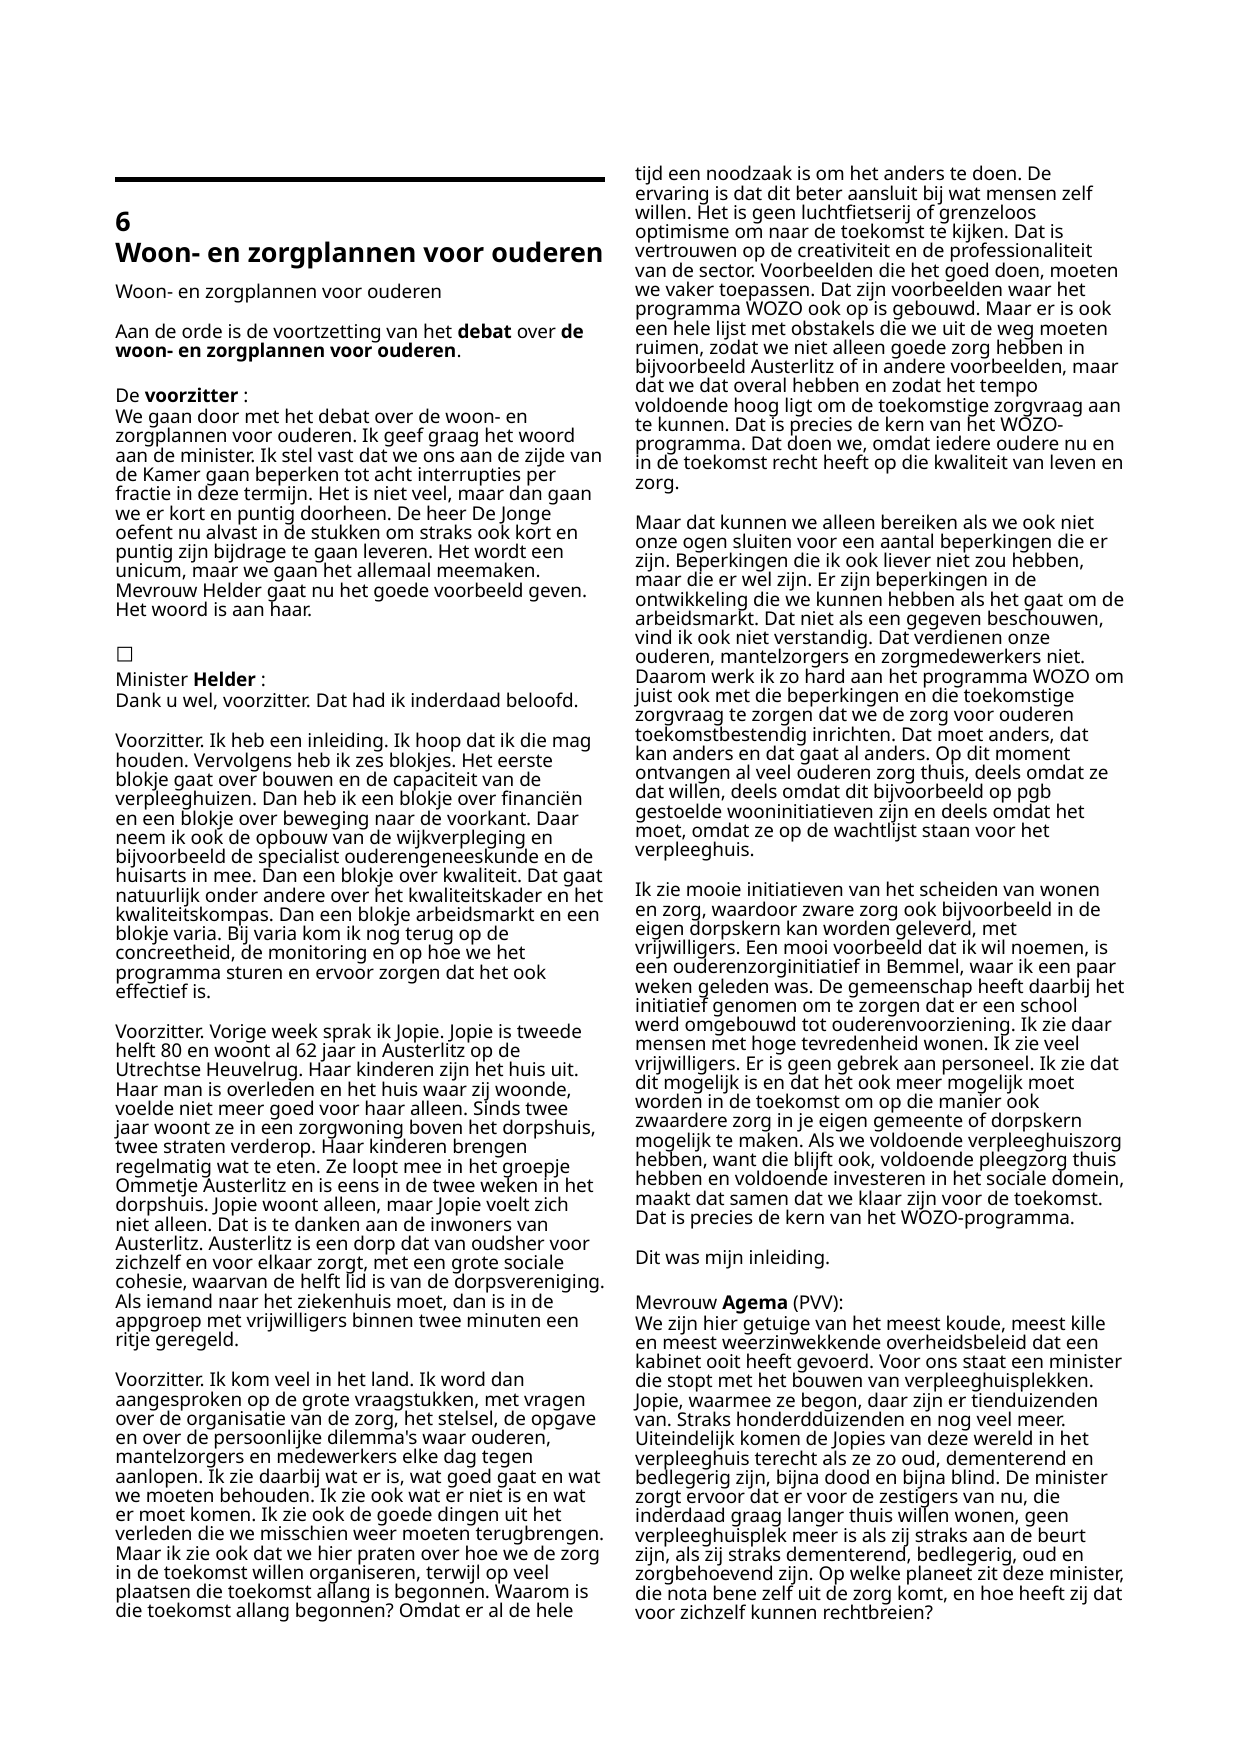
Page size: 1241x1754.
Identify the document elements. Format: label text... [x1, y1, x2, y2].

text Mevrouw Agema (PVV): [635, 1289, 1125, 1315]
text 6 [115, 203, 605, 239]
text Voorzitter. Ik kom veel in het land. Ik word dan aangesproken op de grote vraagstukken, met vragen over de organisatie van de zorg, het stelsel, de opgave en over de persoonlijke dilemma's waar ouderen, mantelzorgers en medewerkers elke dag tegen aanlopen. Ik zie daarbij wat er is, wat goed gaat en wat we moeten behouden. Ik zie ook wat er niet is en wat er moet komen. Ik zie ook de goede dingen uit het verleden die we misschien weer moeten terugbrengen. Maar ik zie ook dat we hier praten over hoe we de zorg in de toekomst willen organiseren, terwijl op veel plaatsen die toekomst allang is begonnen. Waarom is die toekomst allang begonnen? Omdat er al de hele [115, 1371, 605, 1622]
text De voorzitter : [115, 382, 605, 408]
text We gaan door met het debat over de woon- en zorgplannen voor ouderen. Ik geef graag het woord aan de minister. Ik stel vast dat we ons aan de zijde van de Kamer gaan beperken tot acht interrupties per fractie in deze termijn. Het is niet veel, maar dan gaan we er kort en puntig doorheen. De heer De Jonge oefent nu alvast in de stukken om straks ook kort en puntig zijn bijdrage te gaan leveren. Het wordt een unicum, maar we gaan het allemaal meemaken. Mevrouw Helder gaat nu het goede voorbeeld geven. Het woord is aan haar. [115, 408, 605, 620]
text tijd een noodzaak is om het anders te doen. De ervaring is dat dit beter aansluit bij wat mensen zelf willen. Het is geen luchtfietserij of grenzeloos optimisme om naar de toekomst te kijken. Dat is vertrouwen op de creativiteit en de professionaliteit van de sector. Voorbeelden die het goed doen, moeten we vaker toepassen. Dat zijn voorbeelden waar het programma WOZO ook op is gebouwd. Maar er is ook een hele lijst met obstakels die we uit de weg moeten ruimen, zodat we niet alleen goede zorg hebben in bijvoorbeeld Austerlitz of in andere voorbeelden, maar dat we dat overal hebben en zodat het tempo voldoende hoog ligt om de toekomstige zorgvraag aan te kunnen. Dat is precies de kern van het WOZO-programma. Dat doen we, omdat iedere oudere nu en in de toekomst recht heeft op die kwaliteit van leven en zorg. [635, 165, 1125, 493]
text Dank u wel, voorzitter. Dat had ik inderdaad beloofd. [115, 692, 605, 712]
text Voorzitter. Ik heb een inleiding. Ik hoop dat ik die mag houden. Vervolgens heb ik zes blokjes. Het eerste blokje gaat over bouwen en de capaciteit van de verpleeghuizen. Dan heb ik een blokje over financiën en een blokje over beweging naar de voorkant. Daar neem ik ook de opbouw van de wijkverpleging en bijvoorbeeld de specialist ouderengeneeskunde en de huisarts in mee. Dan een blokje over kwaliteit. Dat gaat natuurlijk onder andere over het kwaliteitskader en het kwaliteitskompas. Dan een blokje arbeidsmarkt en een blokje varia. Bij varia kom ik nog terug op de concreetheid, de monitoring en op hoe we het programma sturen en ervoor zorgen dat het ook effectief is. [115, 732, 605, 1002]
text Minister Helder : [115, 667, 605, 692]
text ⬜ [115, 641, 605, 667]
text We zijn hier getuige van het meest koude, meest kille en meest weerzinwekkende overheidsbeleid dat een kabinet ooit heeft gevoerd. Voor ons staat een minister die stopt met het bouwen van verpleeghuisplekken. Jopie, waarmee ze begon, daar zijn er tienduizenden van. Straks honderdduizenden en nog veel meer. Uiteindelijk komen de Jopies van deze wereld in het verpleeghuis terecht als ze zo oud, dementerend en bedlegerig zijn, bijna dood en bijna blind. De minister zorgt ervoor dat er voor de zestigers van nu, die inderdaad graag langer thuis willen wonen, geen verpleeghuisplek meer is als zij straks aan de beurt zijn, als zij straks dementerend, bedlegerig, oud en zorgbehoevend zijn. Op welke planeet zit deze minister, die nota bene zelf uit de zorg komt, en hoe heeft zij dat voor zichzelf kunnen rechtbreien? [635, 1315, 1125, 1623]
text Aan de orde is de voortzetting van het debat over de woon- en zorgplannen voor ouderen. [115, 323, 605, 362]
text Maar dat kunnen we alleen bereiken als we ook niet onze ogen sluiten voor een aantal beperkingen die er zijn. Beperkingen die ik ook liever niet zou hebben, maar die er wel zijn. Er zijn beperkingen in de ontwikkeling die we kunnen hebben als het gaat om de arbeidsmarkt. Dat niet als een gegeven beschouwen, vind ik ook niet verstandig. Dat verdienen onze ouderen, mantelzorgers en zorgmedewerkers niet. Daarom werk ik zo hard aan het programma WOZO om juist ook met die beperkingen en die toekomstige zorgvraag te zorgen dat we de zorg voor ouderen toekomstbestendig inrichten. Dat moet anders, dat kan anders en dat gaat al anders. Op dit moment ontvangen al veel ouderen zorg thuis, deels omdat ze dat willen, deels omdat dit bijvoorbeeld op pgb gestoelde wooninitiatieven zijn en deels omdat het moet, omdat ze op de wachtlijst staan voor het verpleeghuis. [635, 514, 1125, 861]
text Dit was mijn inleiding. [635, 1249, 1125, 1268]
text Woon- en zorgplannen voor ouderen [115, 239, 605, 283]
text Voorzitter. Vorige week sprak ik Jopie. Jopie is tweede helft 80 en woont al 62 jaar in Austerlitz op de Utrechtse Heuvelrug. Haar kinderen zijn het huis uit. Haar man is overleden en het huis waar zij woonde, voelde niet meer goed voor haar alleen. Sinds twee jaar woont ze in een zorgwoning boven het dorpshuis, twee straten verderop. Haar kinderen brengen regelmatig wat te eten. Ze loopt mee in het groepje Ommetje Austerlitz en is eens in de twee weken in het dorpshuis. Jopie woont alleen, maar Jopie voelt zich niet alleen. Dat is te danken aan de inwoners van Austerlitz. Austerlitz is een dorp dat van oudsher voor zichzelf en voor elkaar zorgt, met een grote sociale cohesie, waarvan de helft lid is van de dorpsvereniging. Als iemand naar het ziekenhuis moet, dan is in de appgroep met vrijwilligers binnen twee minuten een ritje geregeld. [115, 1023, 605, 1351]
text Woon- en zorgplannen voor ouderen [115, 283, 605, 302]
text Ik zie mooie initiatieven van het scheiden van wonen en zorg, waardoor zware zorg ook bijvoorbeeld in de eigen dorpskern kan worden geleverd, met vrijwilligers. Een mooi voorbeeld dat ik wil noemen, is een ouderenzorginitiatief in Bemmel, waar ik een paar weken geleden was. De gemeenschap heeft daarbij het initiatief genomen om te zorgen dat er een school werd omgebouwd tot ouderenvoorziening. Ik zie daar mensen met hoge tevredenheid wonen. Ik zie veel vrijwilligers. Er is geen gebrek aan personeel. Ik zie dat dit mogelijk is en dat het ook meer mogelijk moet worden in de toekomst om op die manier ook zwaardere zorg in je eigen gemeente of dorpskern mogelijk te maken. Als we voldoende verpleeghuiszorg hebben, want die blijft ook, voldoende pleegzorg thuis hebben en voldoende investeren in het sociale domein, maakt dat samen dat we klaar zijn voor de toekomst. Dat is precies de kern van het WOZO-programma. [635, 881, 1125, 1228]
